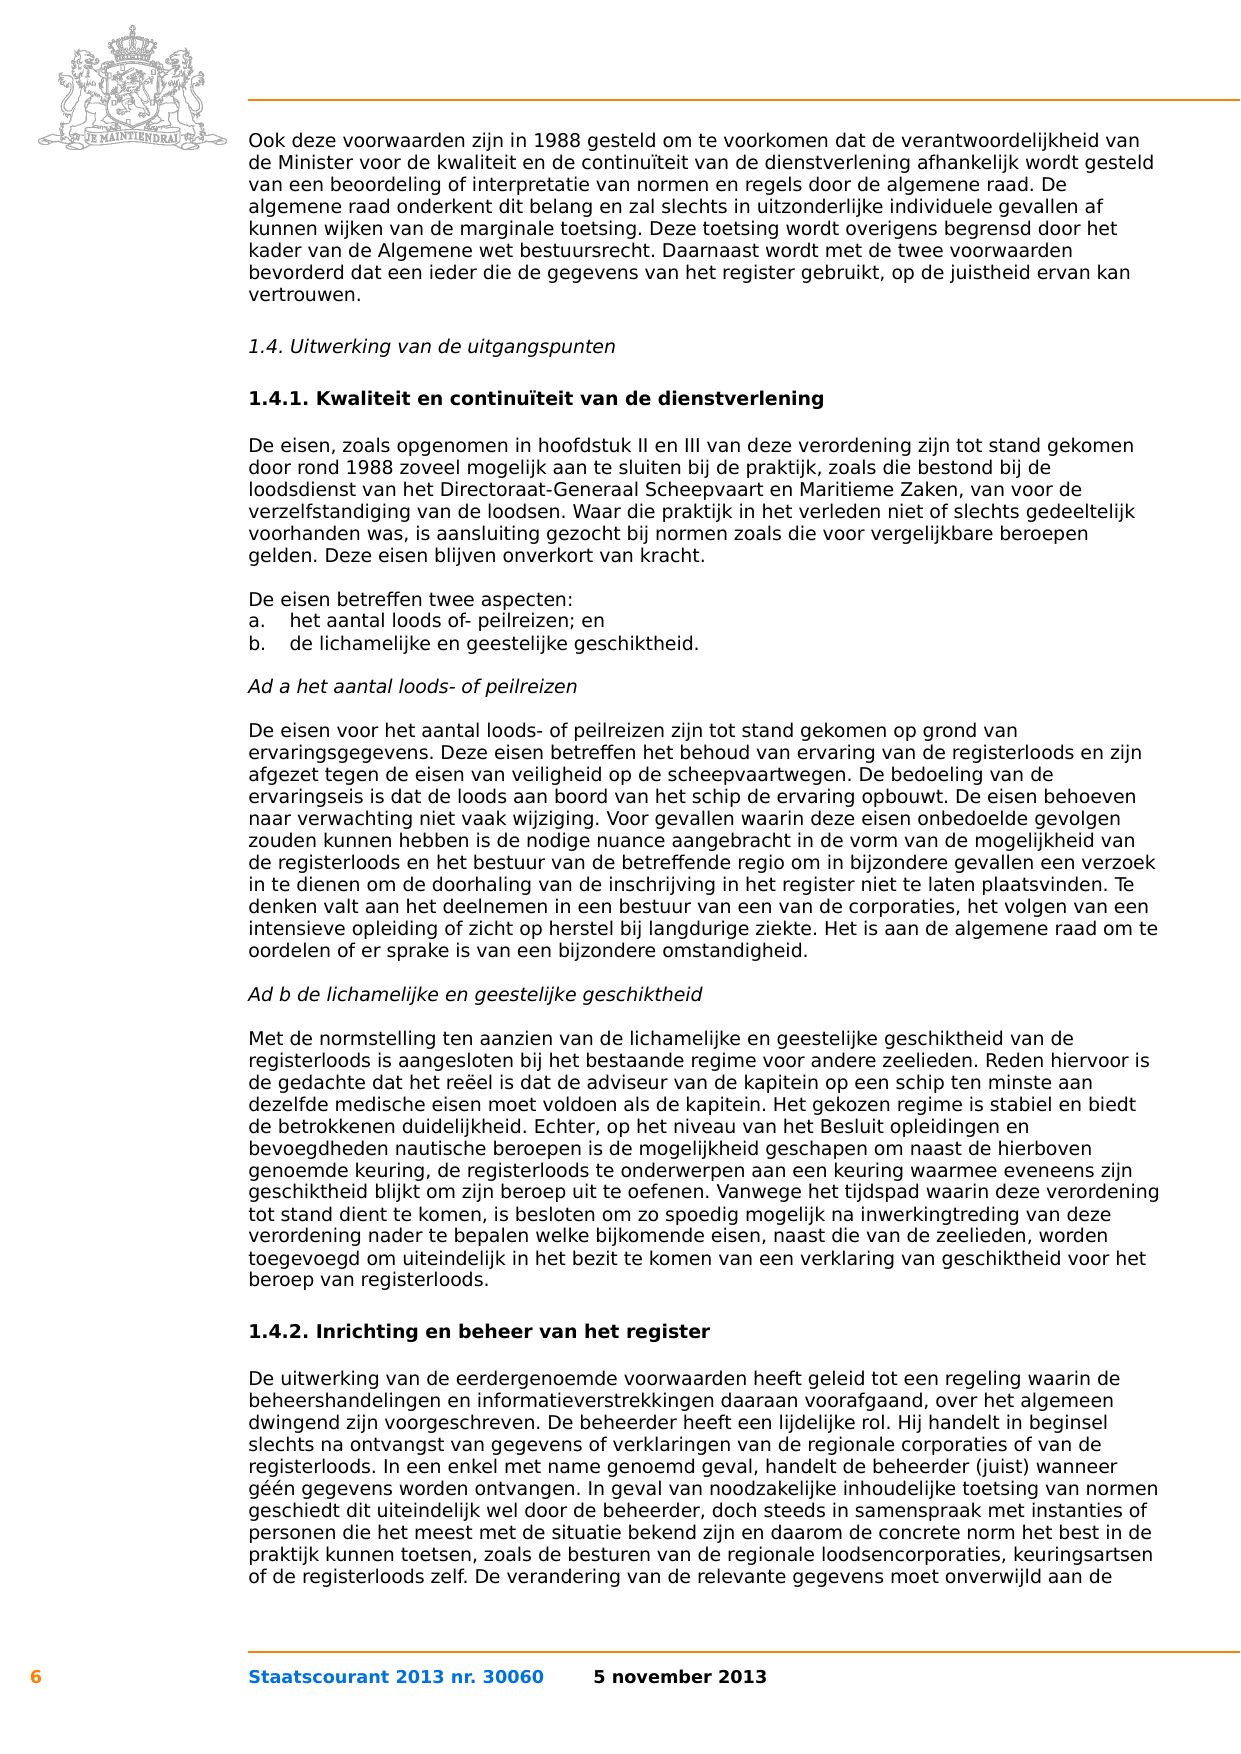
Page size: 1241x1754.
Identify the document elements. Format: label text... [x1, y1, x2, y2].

text De eisen voor het aantal loods- of peilreizen zijn tot stand gekomen op grond van ervaringsgegevens. Deze eisen betreffen het behoud van ervaring van de registerloods en zijn afgezet tegen de eisen van veiligheid op de scheepvaartwegen. De bedoeling van de ervaringseis is dat de loods aan boord van het schip de ervaring opbouwt. De eisen behoeven naar verwachting niet vaak wijziging. Voor gevallen waarin deze eisen onbedoelde gevolgen zouden kunnen hebben is de nodige nuance aangebracht in de vorm van de mogelijkheid van de registerloods en het bestuur van de betreffende regio om in bijzondere gevallen een verzoek in te dienen om de doorhaling van de inschrijving in het register niet te laten plaatsvinden. Te denken valt aan het deelnemen in een bestuur van een van de corporaties, het volgen van een intensieve opleiding of zicht op herstel bij langdurige ziekte. Het is aan de algemene raad om te oordelen of er sprake is van een bijzondere omstandigheid. [248, 720, 1163, 962]
picture [38, 25, 227, 150]
text Ook deze voorwaarden zijn in 1988 gesteld om te voorkomen dat de verantwoordelijkheid van de Minister voor de kwaliteit en de continuïteit van de dienstverlening afhankelijk wordt gesteld van een beoordeling of interpretatie van normen en regels door de algemene raad. De algemene raad onderkent dit belang en zal slechts in uitzonderlijke individuele gevallen af kunnen wijken van de marginale toetsing. Deze toetsing wordt overigens begrensd door het kader van de Algemene wet bestuursrecht. Daarnaast wordt met de twee voorwaarden bevorderd dat een ieder die de gegevens van het register gebruikt, op de juistheid ervan kan vertrouwen. [248, 130, 1163, 306]
text a. het aantal loods of- peilreizen; en [248, 610, 1163, 632]
subtitle 1.4.1. Kwaliteit en continuïteit van de dienstverlening [248, 388, 1163, 410]
subtitle 1.4. Uitwerking van de uitgangspunten [248, 336, 1163, 358]
text De eisen, zoals opgenomen in hoofdstuk II en III van deze verordening zijn tot stand gekomen door rond 1988 zoveel mogelijk aan te sluiten bij de praktijk, zoals die bestond bij de loodsdienst van het Directoraat-Generaal Scheepvaart en Maritieme Zaken, van voor de verzelfstandiging van de loodsen. Waar die praktijk in het verleden niet of slechts gedeeltelijk voorhanden was, is aansluiting gezocht bij normen zoals die voor vergelijkbare beroepen gelden. Deze eisen blijven onverkort van kracht. [248, 435, 1163, 567]
subtitle Ad b de lichamelijke en geestelijke geschiktheid [248, 984, 1163, 1006]
subtitle 1.4.2. Inrichting en beheer van het register [248, 1321, 1163, 1343]
subtitle Ad a het aantal loods- of peilreizen [248, 676, 1163, 698]
text Met de normstelling ten aanzien van de lichamelijke en geestelijke geschiktheid van de registerloods is aangesloten bij het bestaande regime voor andere zeelieden. Reden hiervoor is de gedachte dat het reëel is dat de adviseur van de kapitein op een schip ten minste aan dezelfde medische eisen moet voldoen als de kapitein. Het gekozen regime is stabiel en biedt de betrokkenen duidelijkheid. Echter, op het niveau van het Besluit opleidingen en bevoegdheden nautische beroepen is de mogelijkheid geschapen om naast de hierboven genoemde keuring, de registerloods te onderwerpen aan een keuring waarmee eveneens zijn geschiktheid blijkt om zijn beroep uit te oefenen. Vanwege het tijdspad waarin deze verordening tot stand dient te komen, is besloten om zo spoedig mogelijk na inwerkingtreding van deze verordening nader te bepalen welke bijkomende eisen, naast die van de zeelieden, worden toegevoegd om uiteindelijk in het bezit te komen van een verklaring van geschiktheid voor het beroep van registerloods. [248, 1028, 1163, 1291]
text b. de lichamelijke en geestelijke geschiktheid. [248, 632, 1163, 654]
text De uitwerking van de eerdergenoemde voorwaarden heeft geleid tot een regeling waarin de beheershandelingen en informatieverstrekkingen daaraan voorafgaand, over het algemeen dwingend zijn voorgeschreven. De beheerder heeft een lijdelijke rol. Hij handelt in beginsel slechts na ontvangst van gegevens of verklaringen van de regionale corporaties of van de registerloods. In een enkel met name genoemd geval, handelt de beheerder (juist) wanneer géén gegevens worden ontvangen. In geval van noodzakelijke inhoudelijke toetsing van normen geschiedt dit uiteindelijk wel door de beheerder, doch steeds in samenspraak met instanties of personen die het meest met de situatie bekend zijn en daarom de concrete norm het best in de praktijk kunnen toetsen, zoals de besturen van de regionale loodsencorporaties, keuringsartsen of de registerloods zelf. De verandering van de relevante gegevens moet onverwijld aan de [248, 1368, 1163, 1588]
text De eisen betreffen twee aspecten: [248, 588, 1163, 610]
